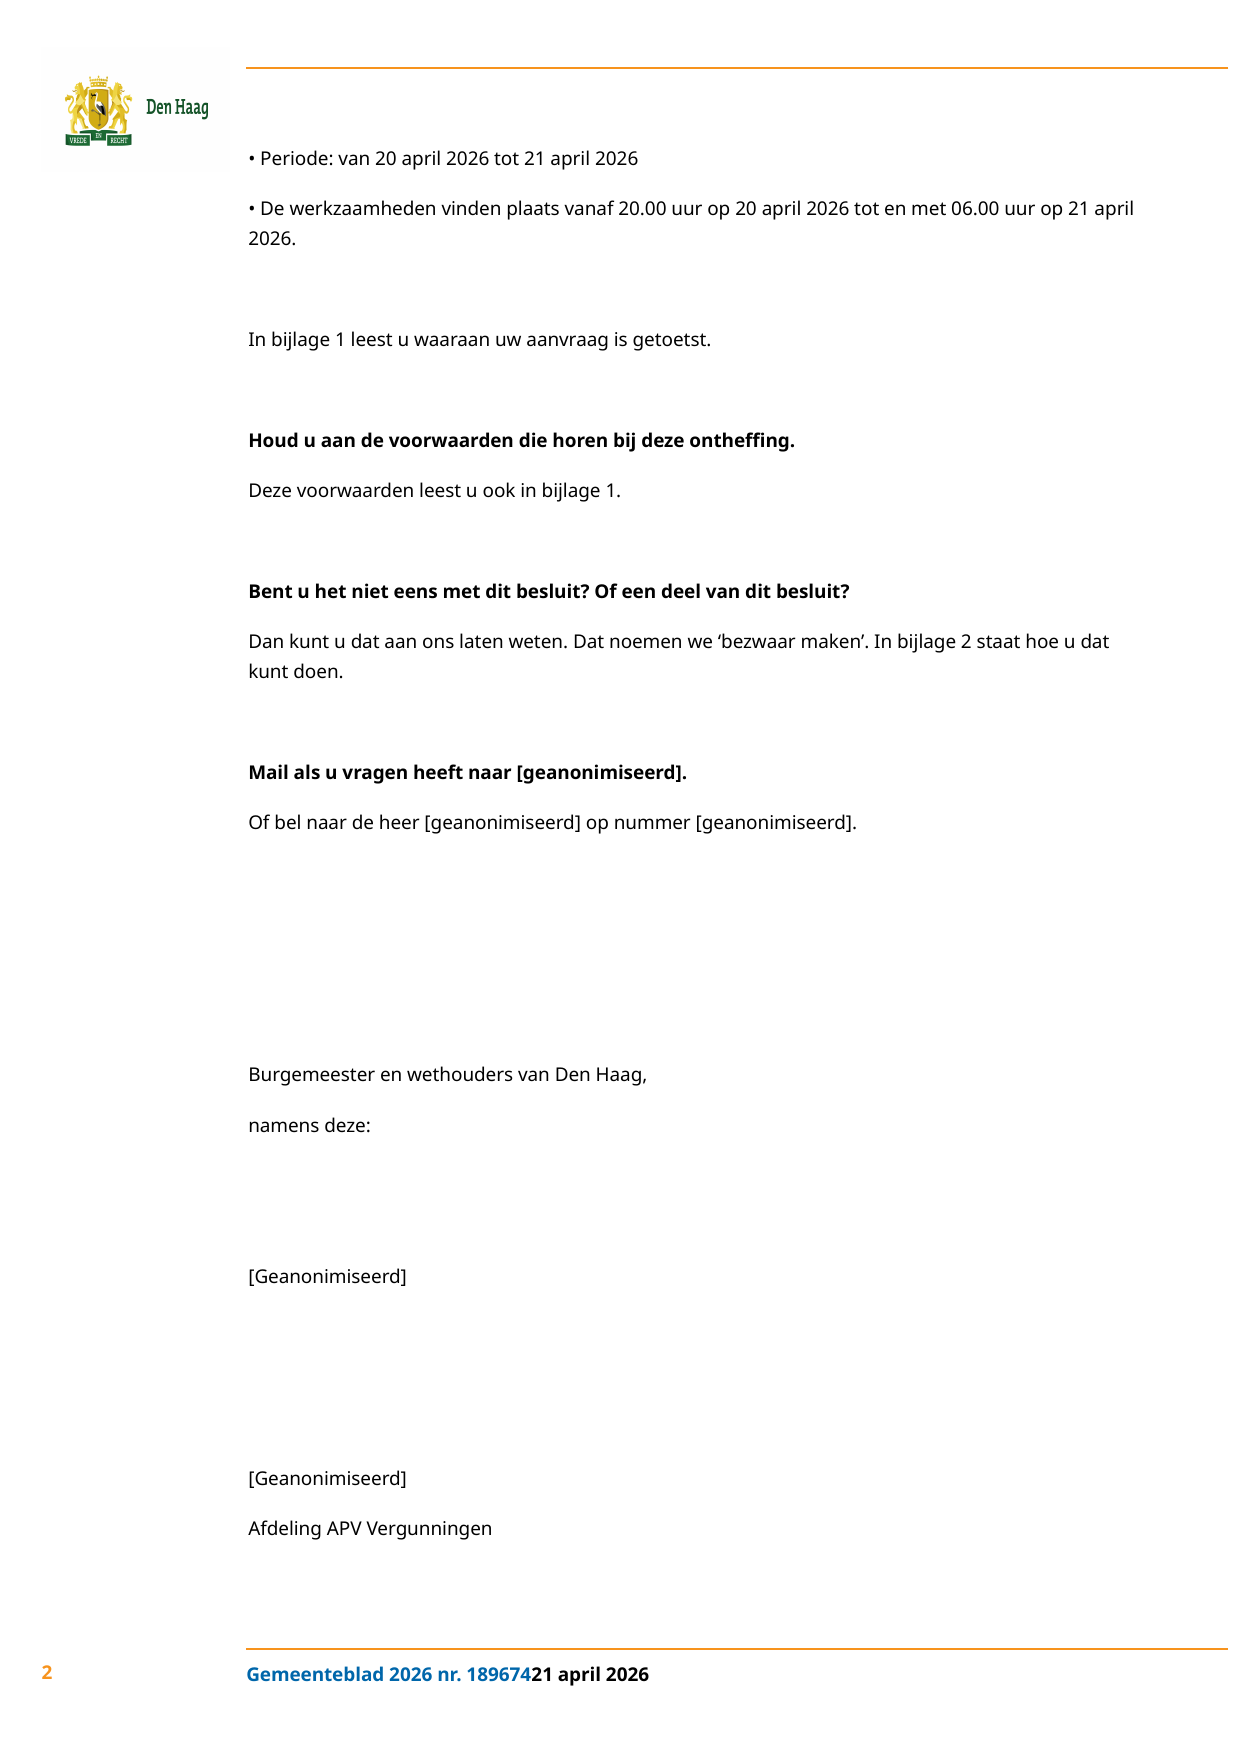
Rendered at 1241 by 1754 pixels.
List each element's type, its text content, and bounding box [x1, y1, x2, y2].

text • Periode: van 20 april 2026 tot 21 april 2026 [248, 145, 1152, 171]
text [Geanonimiseerd] [248, 1263, 1152, 1289]
text • De werkzaamheden vinden plaats vanaf 20.00 uur op 20 april 2026 tot en met 06.00 uur op 21 april 2026. [248, 196, 1152, 251]
text namens deze: [248, 1112, 1152, 1138]
picture [41, 47, 231, 172]
text Afdeling APV Vergunningen [248, 1515, 1152, 1541]
text Burgemeester en wethouders van Den Haag, [248, 1061, 1152, 1087]
text Of bel naar de heer [geanonimiseerd] op nummer [geanonimiseerd]. [248, 809, 1152, 835]
text Deze voorwaarden leest u ook in bijlage 1. [248, 477, 1152, 503]
text [Geanonimiseerd] [248, 1465, 1152, 1491]
text Mail als u vragen heeft naar [geanonimiseerd]. [248, 759, 1152, 785]
text Bent u het niet eens met dit besluit? Of een deel van dit besluit? [248, 578, 1152, 604]
text In bijlage 1 leest u waaraan uw aanvraag is getoetst. [248, 326, 1152, 352]
text Houd u aan de voorwaarden die horen bij deze ontheffing. [248, 427, 1152, 453]
text Dan kunt u dat aan ons laten weten. Dat noemen we ‘bezwaar maken’. In bijlage 2 staat hoe u dat kunt doen. [248, 628, 1152, 684]
